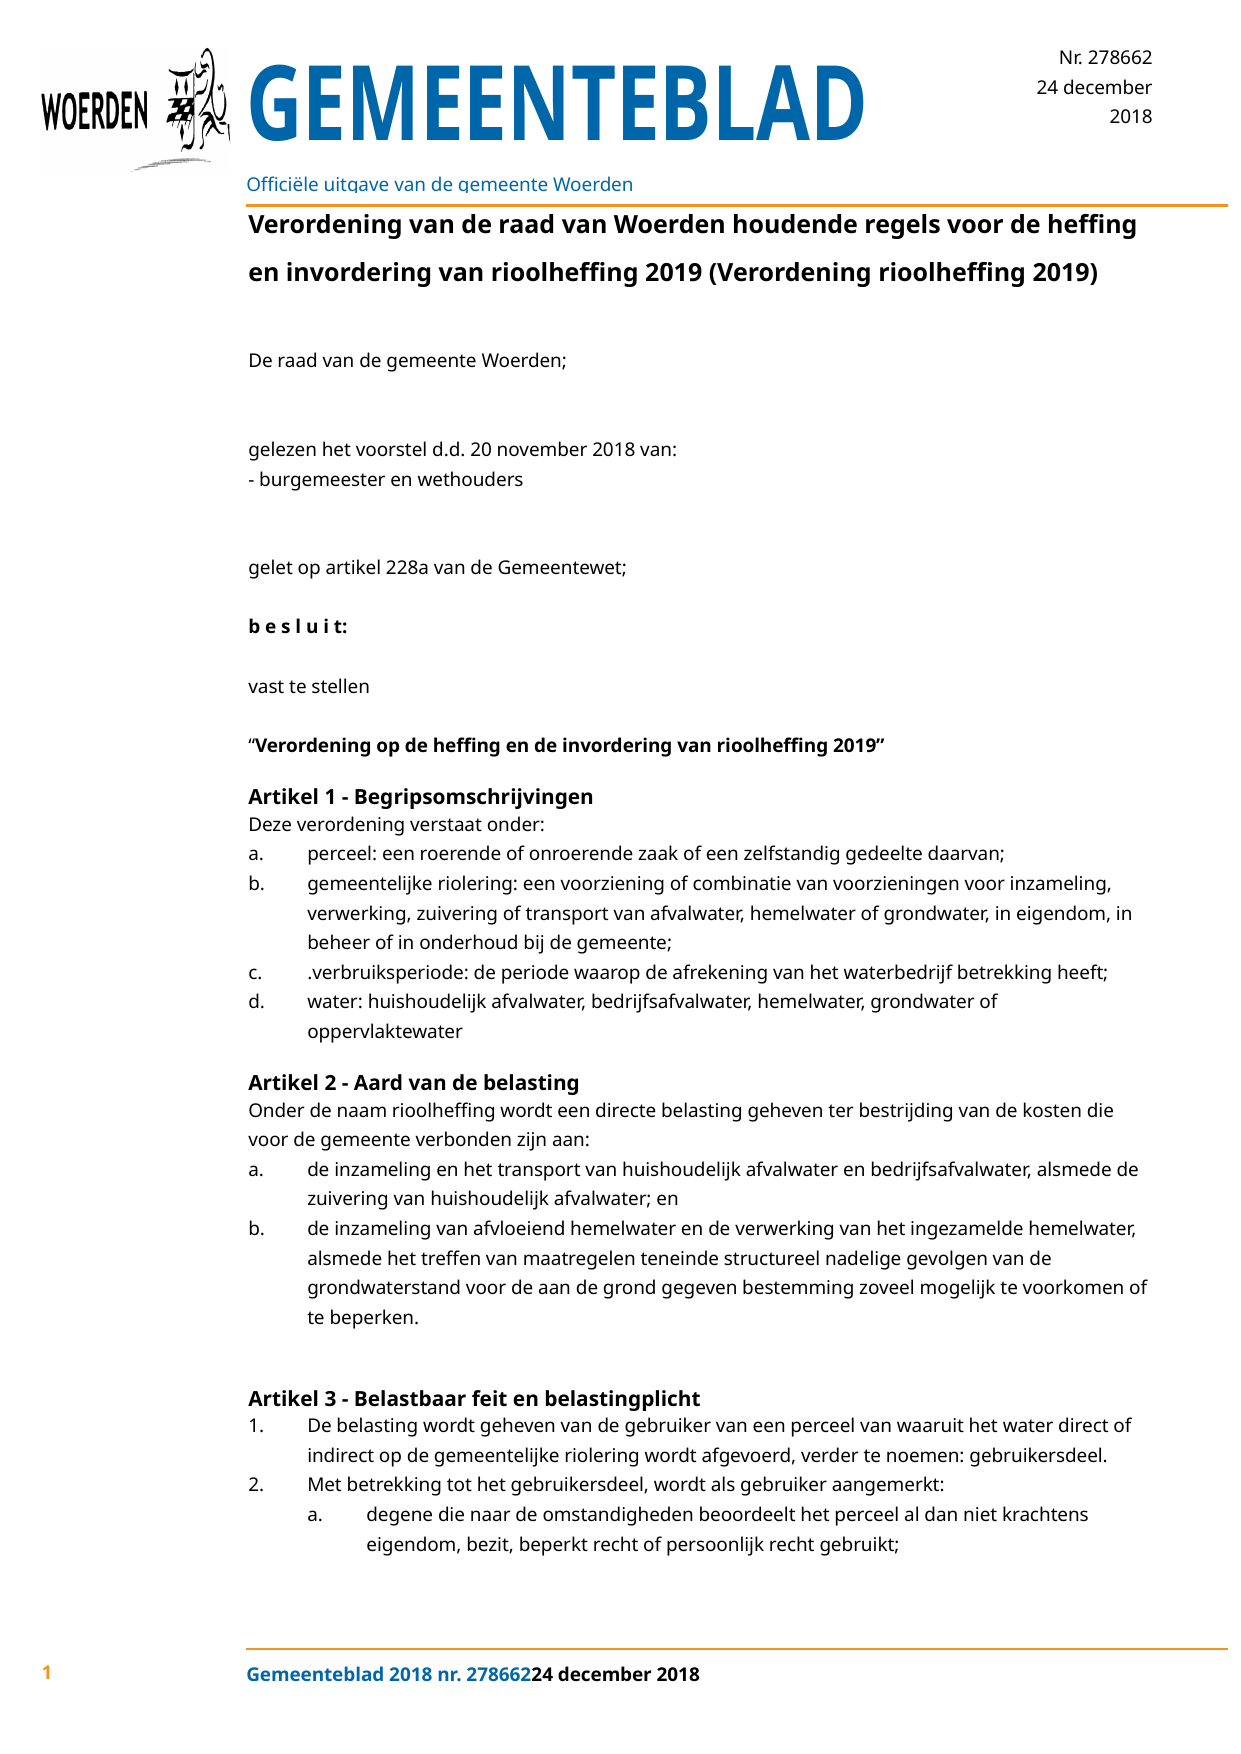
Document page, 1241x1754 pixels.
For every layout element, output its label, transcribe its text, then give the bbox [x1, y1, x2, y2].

text Onder de naam rioolheffing wordt een directe belasting geheven ter bestrijding van de kosten die voor de gemeente verbonden zijn aan: [248, 1097, 1152, 1152]
text Artikel 1 - Begripsomschrijvingen [248, 782, 1152, 811]
list De belasting wordt geheven van de gebruiker van een perceel van waaruit het water direct of indirect op de gemeentelijke riolering wordt afgevoerd, verder te noemen: gebruikersdeel. [248, 1412, 1152, 1468]
text b e s l u i t: [248, 614, 1152, 639]
text - burgemeester en wethouders [248, 466, 1152, 492]
text Artikel 3 - Belastbaar feit en belastingplicht [248, 1384, 1152, 1412]
list Met betrekking tot het gebruikersdeel, wordt als gebruiker aangemerkt: [248, 1472, 1152, 1497]
text vast te stellen [248, 673, 1152, 699]
list gemeentelijke riolering: een voorziening of combinatie van voorzieningen voor inzameling, verwerking, zuivering of transport van afvalwater, hemelwater of grondwater, in eigendom, in beheer of in onderhoud bij de gemeente; [248, 870, 1152, 955]
list perceel: een roerende of onroerende zaak of een zelfstandig gedeelte daarvan; [248, 841, 1152, 866]
list water: huishoudelijk afvalwater, bedrijfsafvalwater, hemelwater, grondwater of oppervlaktewater [248, 988, 1152, 1044]
list degene die naar de omstandigheden beoordeelt het perceel al dan niet krachtens eigendom, bezit, beperkt recht of persoonlijk recht gebruikt; [307, 1501, 1152, 1556]
text “Verordening op de heffing en de invordering van rioolheffing 2019” [248, 732, 1152, 758]
list .verbruiksperiode: de periode waarop de afrekening van het waterbedrijf betrekking heeft; [248, 959, 1152, 984]
text Verordening van de raad van Woerden houdende regels voor de heffing en invordering van rioolheffing 2019 (Verordening rioolheffing 2019) [248, 207, 1152, 288]
text Artikel 2 - Aard van de belasting [248, 1068, 1152, 1097]
picture [41, 47, 231, 172]
list de inzameling en het transport van huishoudelijk afvalwater en bedrijfsafvalwater, alsmede de zuivering van huishoudelijk afvalwater; en [248, 1156, 1152, 1211]
text gelezen het voorstel d.d. 20 november 2018 van: [248, 436, 1152, 462]
text De raad van de gemeente Woerden; [248, 347, 1152, 373]
text Deze verordening verstaat onder: [248, 811, 1152, 837]
text gelet op artikel 228a van de Gemeentewet; [248, 554, 1152, 580]
list de inzameling van afvloeiend hemelwater en de verwerking van het ingezamelde hemelwater, alsmede het treffen van maatregelen teneinde structureel nadelige gevolgen van de grondwaterstand voor de aan de grond gegeven bestemming zoveel mogelijk te voorkomen of te beperken. [248, 1215, 1152, 1330]
